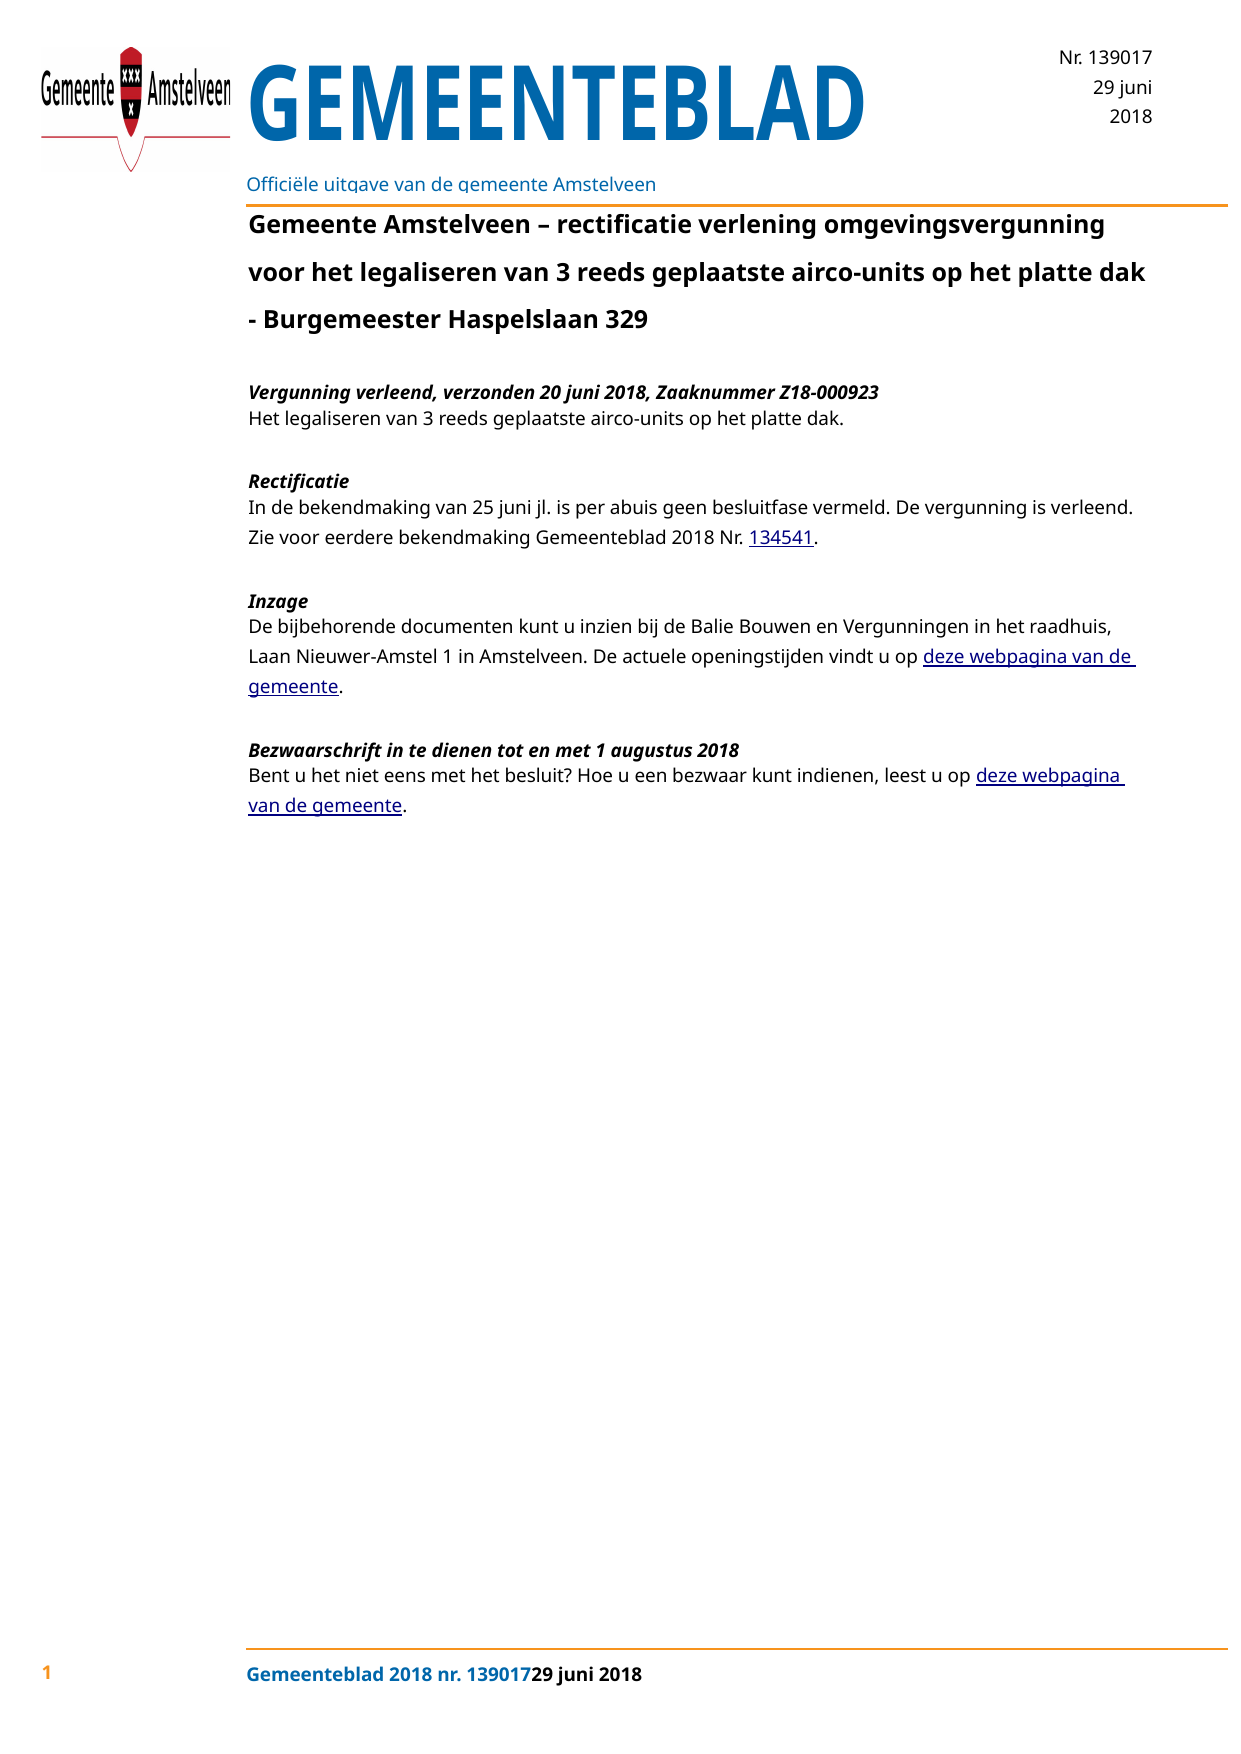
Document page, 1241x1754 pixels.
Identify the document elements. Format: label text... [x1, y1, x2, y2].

text Het legaliseren van 3 reeds geplaatste airco-units op het platte dak. [248, 405, 1152, 431]
text Vergunning verleend, verzonden 20 juni 2018, Zaaknummer Z18-000923 [248, 379, 1152, 405]
text Inzage [248, 588, 1152, 614]
text De bijbehorende documenten kunt u inzien bij de Balie Bouwen en Vergunningen in het raadhuis, Laan Nieuwer-Amstel 1 in Amstelveen. De actuele openingstijden vindt u op deze webpagina van de gemeente. [248, 614, 1152, 699]
text Bent u het niet eens met het besluit? Hoe u een bezwaar kunt indienen, leest u op deze webpagina van de gemeente. [248, 763, 1152, 818]
text Bezwaarschrift in te dienen tot en met 1 augustus 2018 [248, 737, 1152, 763]
text Gemeente Amstelveen – rectificatie verlening omgevingsvergunning voor het legaliseren van 3 reeds geplaatste airco-units op het platte dak - Burgemeester Haspelslaan 329 [248, 207, 1152, 336]
text Rectificatie [248, 469, 1152, 494]
text In de bekendmaking van 25 juni jl. is per abuis geen besluitfase vermeld. De vergunning is verleend. Zie voor eerdere bekendmaking Gemeenteblad 2018 Nr. 134541. [248, 494, 1152, 550]
picture [41, 47, 231, 172]
